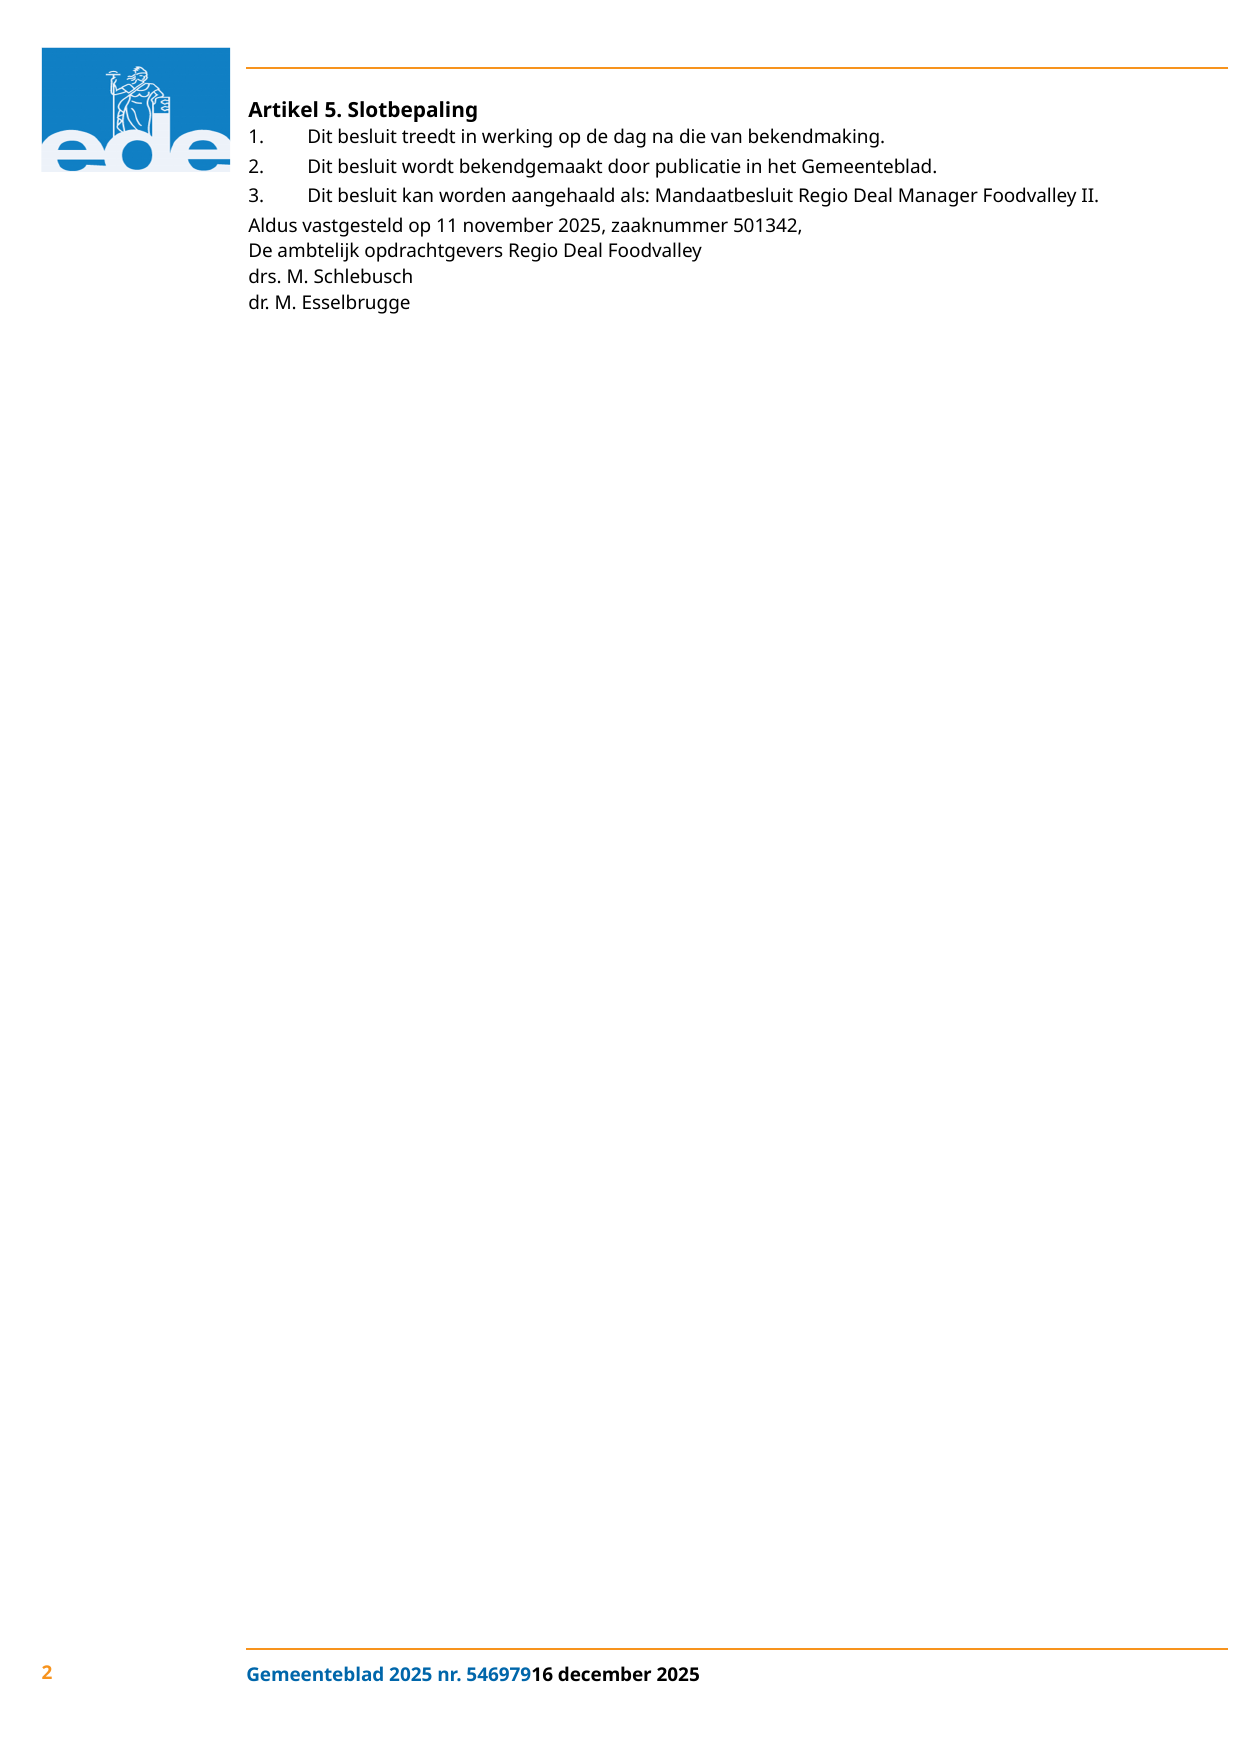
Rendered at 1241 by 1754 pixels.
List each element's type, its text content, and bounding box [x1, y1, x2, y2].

picture [41, 47, 231, 172]
list Dit besluit treedt in werking op de dag na die van bekendmaking. [248, 123, 1152, 149]
text dr. M. Esselbrugge [248, 289, 1152, 315]
list Dit besluit wordt bekendgemaakt door publicatie in het Gemeenteblad. [248, 153, 1152, 178]
text Artikel 5. Slotbepaling [248, 95, 1152, 123]
list Dit besluit kan worden aangehaald als: Mandaatbesluit Regio Deal Manager Foodvalley II. [248, 182, 1152, 208]
text Aldus vastgesteld op 11 november 2025, zaaknummer 501342, [248, 212, 1152, 238]
text De ambtelijk opdrachtgevers Regio Deal Foodvalley [248, 238, 1152, 263]
text drs. M. Schlebusch [248, 263, 1152, 289]
